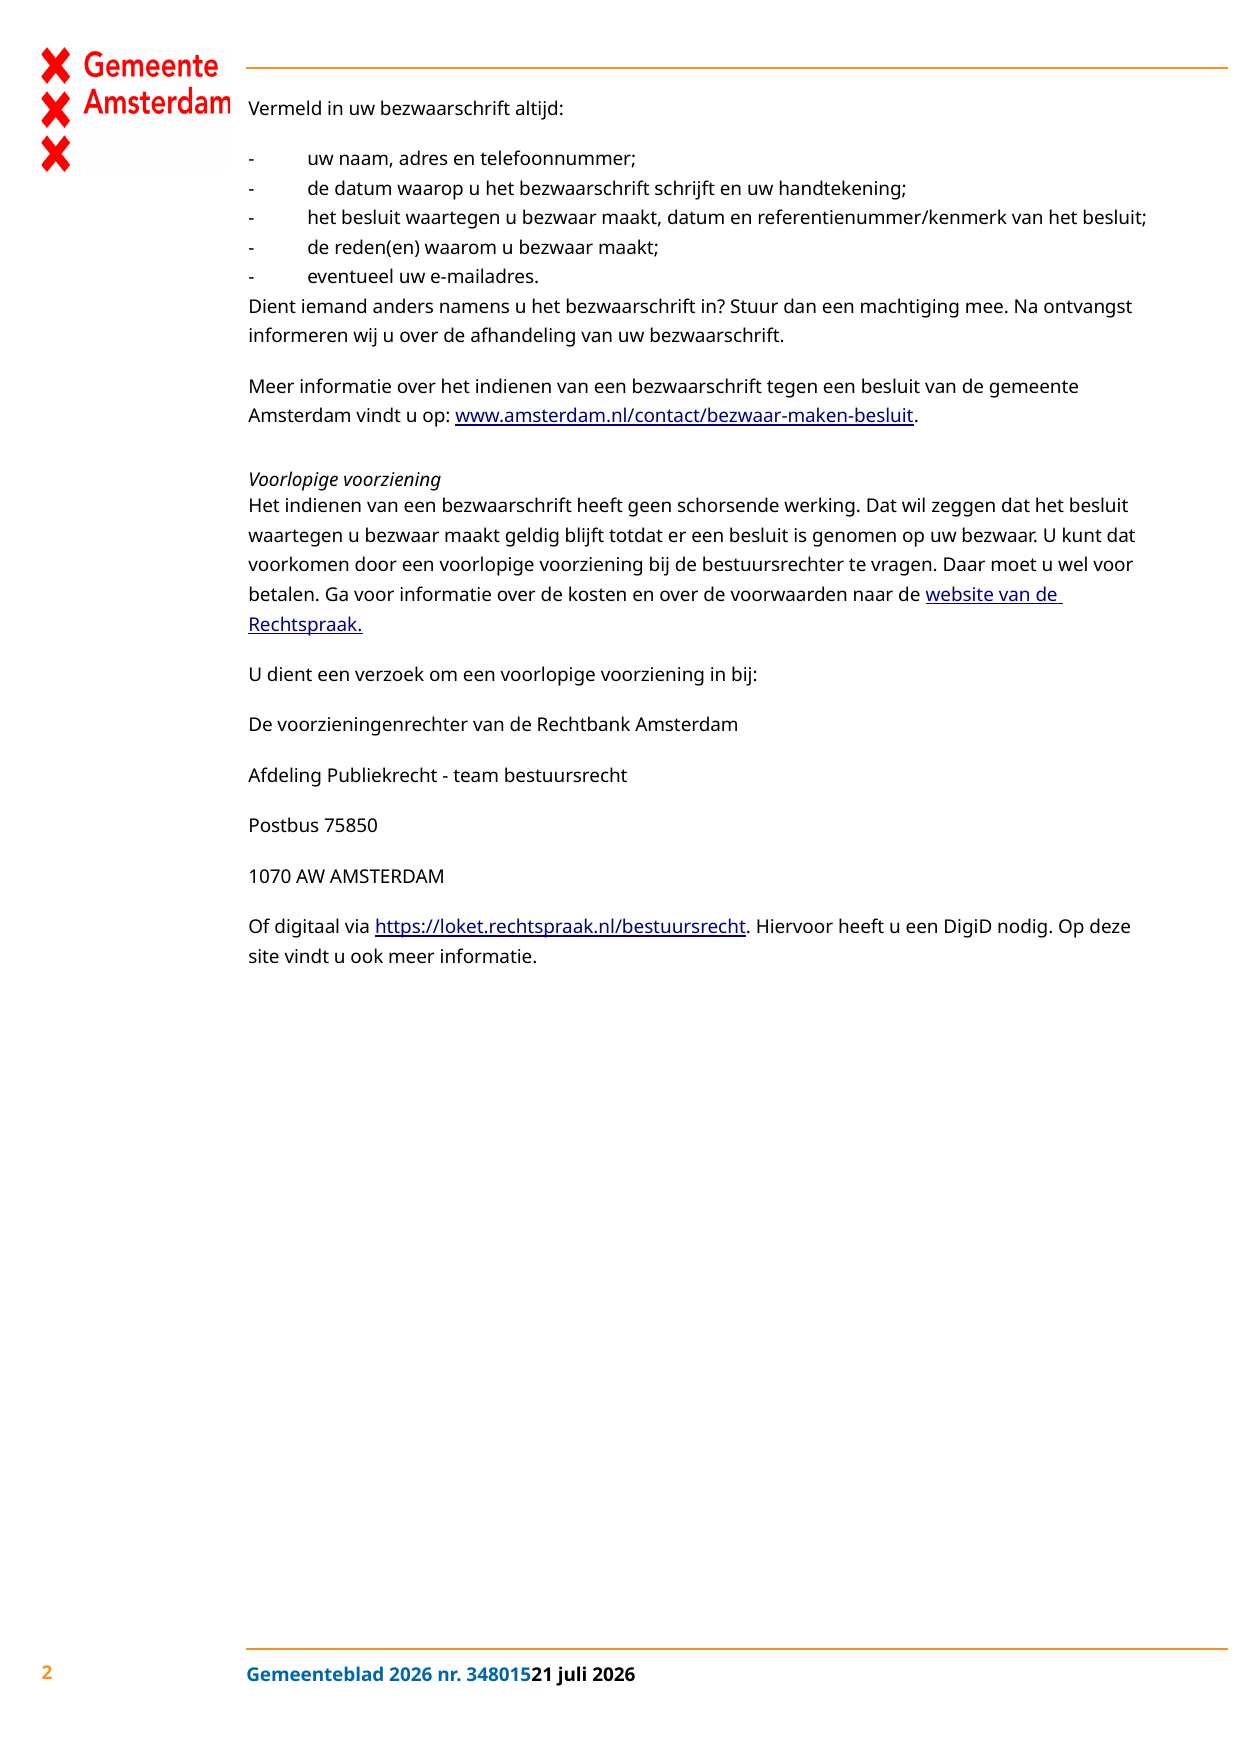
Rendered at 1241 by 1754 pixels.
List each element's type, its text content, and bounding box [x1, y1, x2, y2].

text Meer informatie over het indienen van een bezwaarschrift tegen een besluit van de gemeente Amsterdam vindt u op: www.amsterdam.nl/contact/bezwaar-maken-besluit. [248, 373, 1152, 428]
list uw naam, adres en telefoonnummer; [248, 145, 1152, 171]
text Voorlopige voorziening [248, 467, 1152, 492]
text Afdeling Publiekrecht - team bestuursrecht [248, 762, 1152, 788]
picture [41, 47, 231, 172]
text Of digitaal via https://loket.rechtspraak.nl/bestuursrecht. Hiervoor heeft u een DigiD nodig. Op deze site vindt u ook meer informatie. [248, 913, 1152, 968]
text Vermeld in uw bezwaarschrift altijd: [248, 95, 1152, 121]
text De voorzieningenrechter van de Rechtbank Amsterdam [248, 712, 1152, 737]
list het besluit waartegen u bezwaar maakt, datum en referentienummer/kenmerk van het besluit; [248, 204, 1152, 230]
text Dient iemand anders namens u het bezwaarschrift in? Stuur dan een machtiging mee. Na ontvangst informeren wij u over de afhandeling van uw bezwaarschrift. [248, 293, 1152, 348]
text U dient een verzoek om een voorlopige voorziening in bij: [248, 661, 1152, 687]
list eventueel uw e-mailadres. [248, 263, 1152, 289]
list de datum waarop u het bezwaarschrift schrijft en uw handtekening; [248, 175, 1152, 201]
text 1070 AW AMSTERDAM [248, 863, 1152, 888]
text Postbus 75850 [248, 812, 1152, 838]
list de reden(en) waarom u bezwaar maakt; [248, 234, 1152, 260]
text Het indienen van een bezwaarschrift heeft geen schorsende werking. Dat wil zeggen dat het besluit waartegen u bezwaar maakt geldig blijft totdat er een besluit is genomen op uw bezwaar. U kunt dat voorkomen door een voorlopige voorziening bij de bestuursrechter te vragen. Daar moet u wel voor betalen. Ga voor informatie over de kosten en over de voorwaarden naar de website van de Rechtspraak. [248, 492, 1152, 636]
